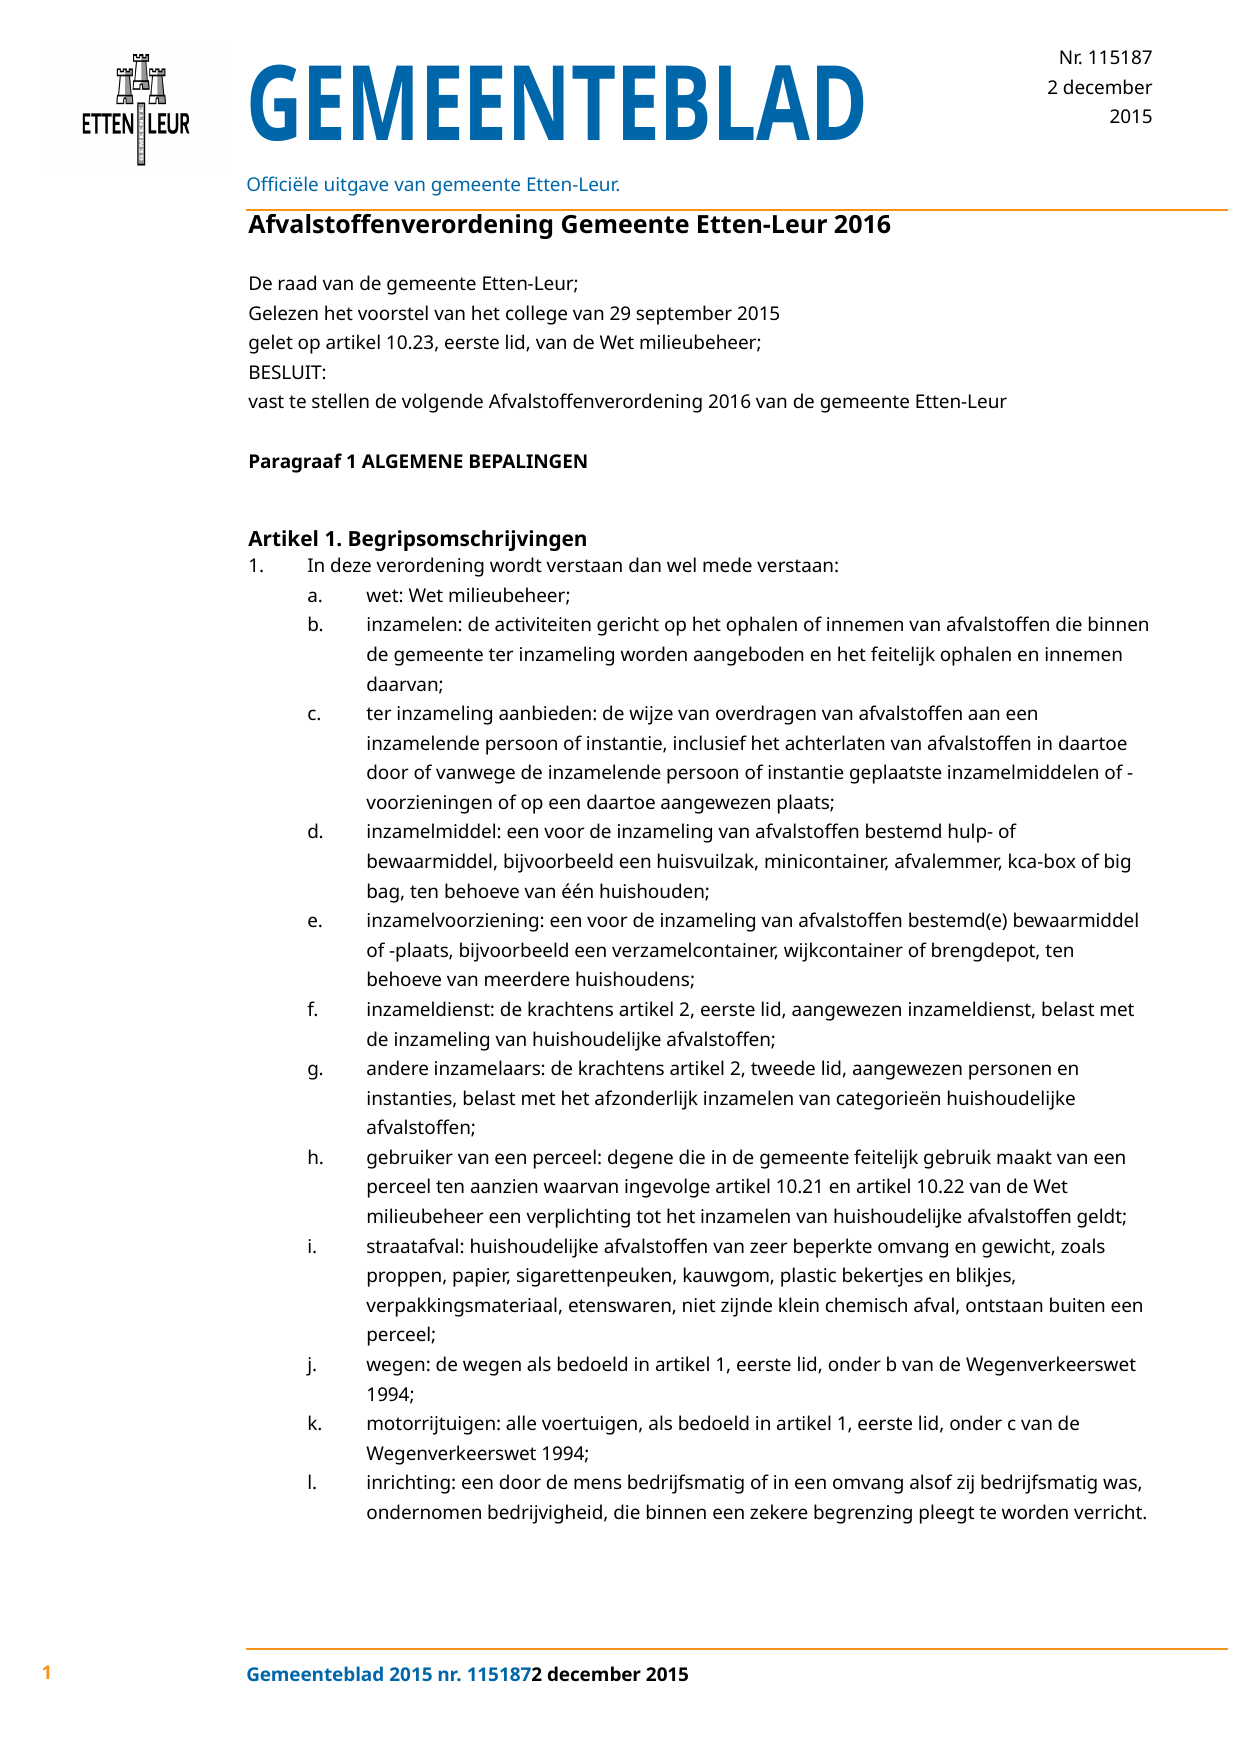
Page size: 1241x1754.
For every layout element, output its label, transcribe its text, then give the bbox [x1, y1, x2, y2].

text Gelezen het voorstel van het college van 29 september 2015 [248, 300, 1152, 326]
list wegen: de wegen als bedoeld in artikel 1, eerste lid, onder b van de Wegenverkeerswet 1994; [307, 1351, 1152, 1406]
list inzamelvoorziening: een voor de inzameling van afvalstoffen bestemd(e) bewaarmiddel of -plaats, bijvoorbeeld een verzamelcontainer, wijkcontainer of brengdepot, ten behoeve van meerdere huishoudens; [307, 907, 1152, 992]
list ter inzameling aanbieden: de wijze van overdragen van afvalstoffen aan een inzamelende persoon of instantie, inclusief het achterlaten van afvalstoffen in daartoe door of vanwege de inzamelende persoon of instantie geplaatste inzamelmiddelen of -voorzieningen of op een daartoe aangewezen plaats; [307, 700, 1152, 815]
list inzamelen: de activiteiten gericht op het ophalen of innemen van afvalstoffen die binnen de gemeente ter inzameling worden aangeboden en het feitelijk ophalen en innemen daarvan; [307, 612, 1152, 696]
list gebruiker van een perceel: degene die in de gemeente feitelijk gebruik maakt van een perceel ten aanzien waarvan ingevolge artikel 10.21 en artikel 10.22 van de Wet milieubeheer een verplichting tot het inzamelen van huishoudelijke afvalstoffen geldt; [307, 1144, 1152, 1229]
list inzameldienst: de krachtens artikel 2, eerste lid, aangewezen inzameldienst, belast met de inzameling van huishoudelijke afvalstoffen; [307, 996, 1152, 1051]
text BESLUIT: [248, 359, 1152, 385]
text vast te stellen de volgende Afvalstoffenverordening 2016 van de gemeente Etten-Leur [248, 389, 1152, 414]
list wet: Wet milieubeheer; [307, 582, 1152, 608]
list straatafval: huishoudelijke afvalstoffen van zeer beperkte omvang en gewicht, zoals proppen, papier, sigarettenpeuken, kauwgom, plastic bekertjes en blikjes, verpakkingsmateriaal, etenswaren, niet zijnde klein chemisch afval, ontstaan buiten een perceel; [307, 1233, 1152, 1347]
list inrichting: een door de mens bedrijfsmatig of in een omvang alsof zij bedrijfsmatig was, ondernomen bedrijvigheid, die binnen een zekere begrenzing pleegt te worden verricht. [307, 1469, 1152, 1525]
list In deze verordening wordt verstaan dan wel mede verstaan: [248, 552, 1152, 578]
text Paragraaf 1 ALGEMENE BEPALINGEN [248, 448, 1152, 473]
picture [41, 47, 231, 172]
text Artikel 1. Begripsomschrijvingen [248, 524, 1152, 552]
text Afvalstoffenverordening Gemeente Etten-Leur 2016 [248, 211, 1152, 241]
text gelet op artikel 10.23, eerste lid, van de Wet milieubeheer; [248, 329, 1152, 355]
list inzamelmiddel: een voor de inzameling van afvalstoffen bestemd hulp- of bewaarmiddel, bijvoorbeeld een huisvuilzak, minicontainer, afvalemmer, kca-box of big bag, ten behoeve van één huishouden; [307, 819, 1152, 903]
list motorrijtuigen: alle voertuigen, als bedoeld in artikel 1, eerste lid, onder c van de Wegenverkeerswet 1994; [307, 1410, 1152, 1466]
list andere inzamelaars: de krachtens artikel 2, tweede lid, aangewezen personen en instanties, belast met het afzonderlijk inzamelen van categorieën huishoudelijke afvalstoffen; [307, 1055, 1152, 1140]
text De raad van de gemeente Etten-Leur; [248, 270, 1152, 296]
